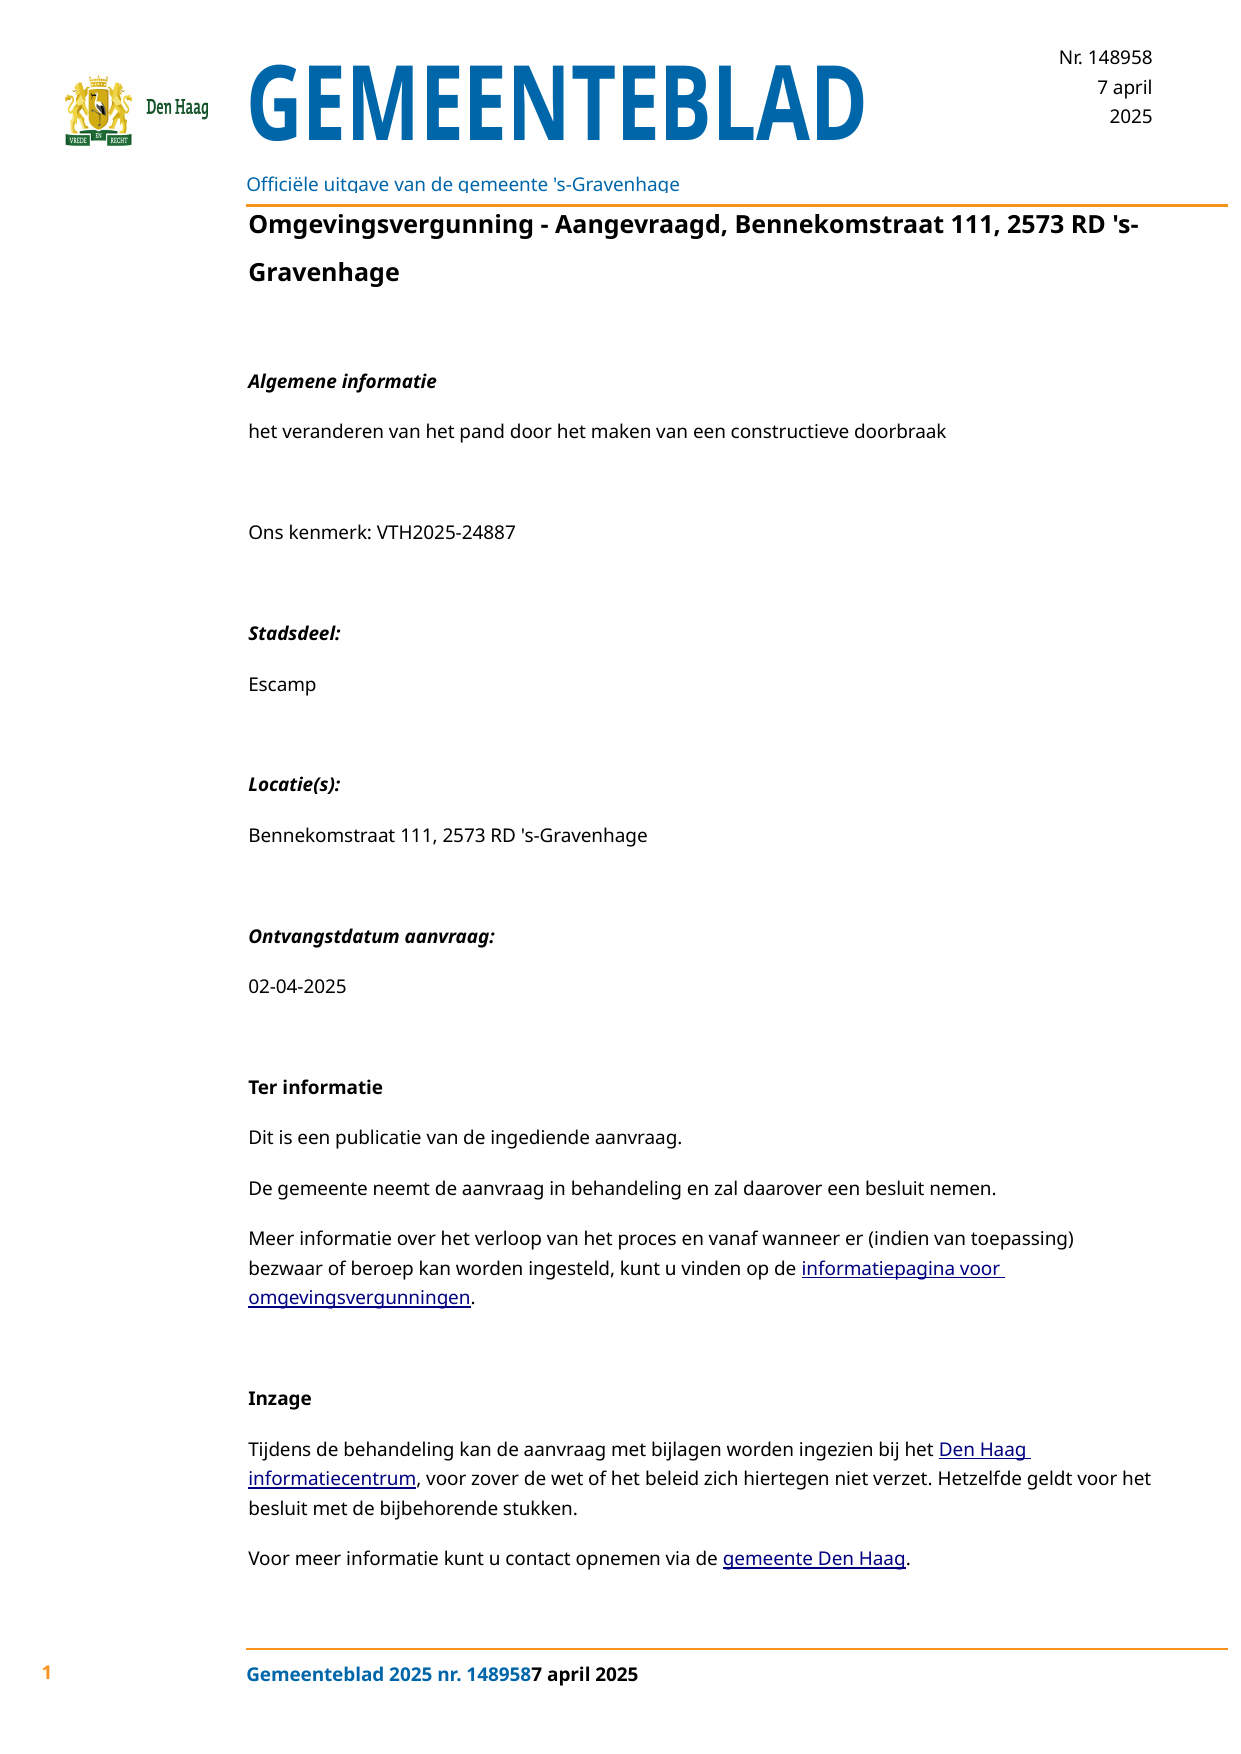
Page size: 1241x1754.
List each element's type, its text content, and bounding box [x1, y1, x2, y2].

text De gemeente neemt de aanvraag in behandeling en zal daarover een besluit nemen. [248, 1175, 1152, 1201]
text Dit is een publicatie van de ingediende aanvraag. [248, 1124, 1152, 1150]
text Stadsdeel: [248, 620, 1152, 646]
text Ons kenmerk: VTH2025-24887 [248, 519, 1152, 545]
text Escamp [248, 671, 1152, 697]
text Tijdens de behandeling kan de aanvraag met bijlagen worden ingezien bij het Den Haag informatiecentrum, voor zover de wet of het beleid zich hiertegen niet verzet. Hetzelfde geldt voor het besluit met de bijbehorende stukken. [248, 1436, 1152, 1521]
text Bennekomstraat 111, 2573 RD 's-Gravenhage [248, 822, 1152, 848]
text het veranderen van het pand door het maken van een constructieve doorbraak [248, 419, 1152, 444]
text Meer informatie over het verloop van het proces en vanaf wanneer er (indien van toepassing) bezwaar of beroep kan worden ingesteld, kunt u vinden op de informatiepagina voor omgevingsvergunningen. [248, 1225, 1152, 1310]
text Inzage [248, 1385, 1152, 1411]
text Voor meer informatie kunt u contact opnemen via de gemeente Den Haag. [248, 1545, 1152, 1571]
text Algemene informatie [248, 368, 1152, 394]
text Omgevingsvergunning - Aangevraagd, Bennekomstraat 111, 2573 RD 's-Gravenhage [248, 207, 1152, 288]
text Ter informatie [248, 1074, 1152, 1100]
picture [41, 47, 231, 172]
text Ontvangstdatum aanvraag: [248, 923, 1152, 949]
text 02-04-2025 [248, 973, 1152, 999]
text Locatie(s): [248, 772, 1152, 797]
